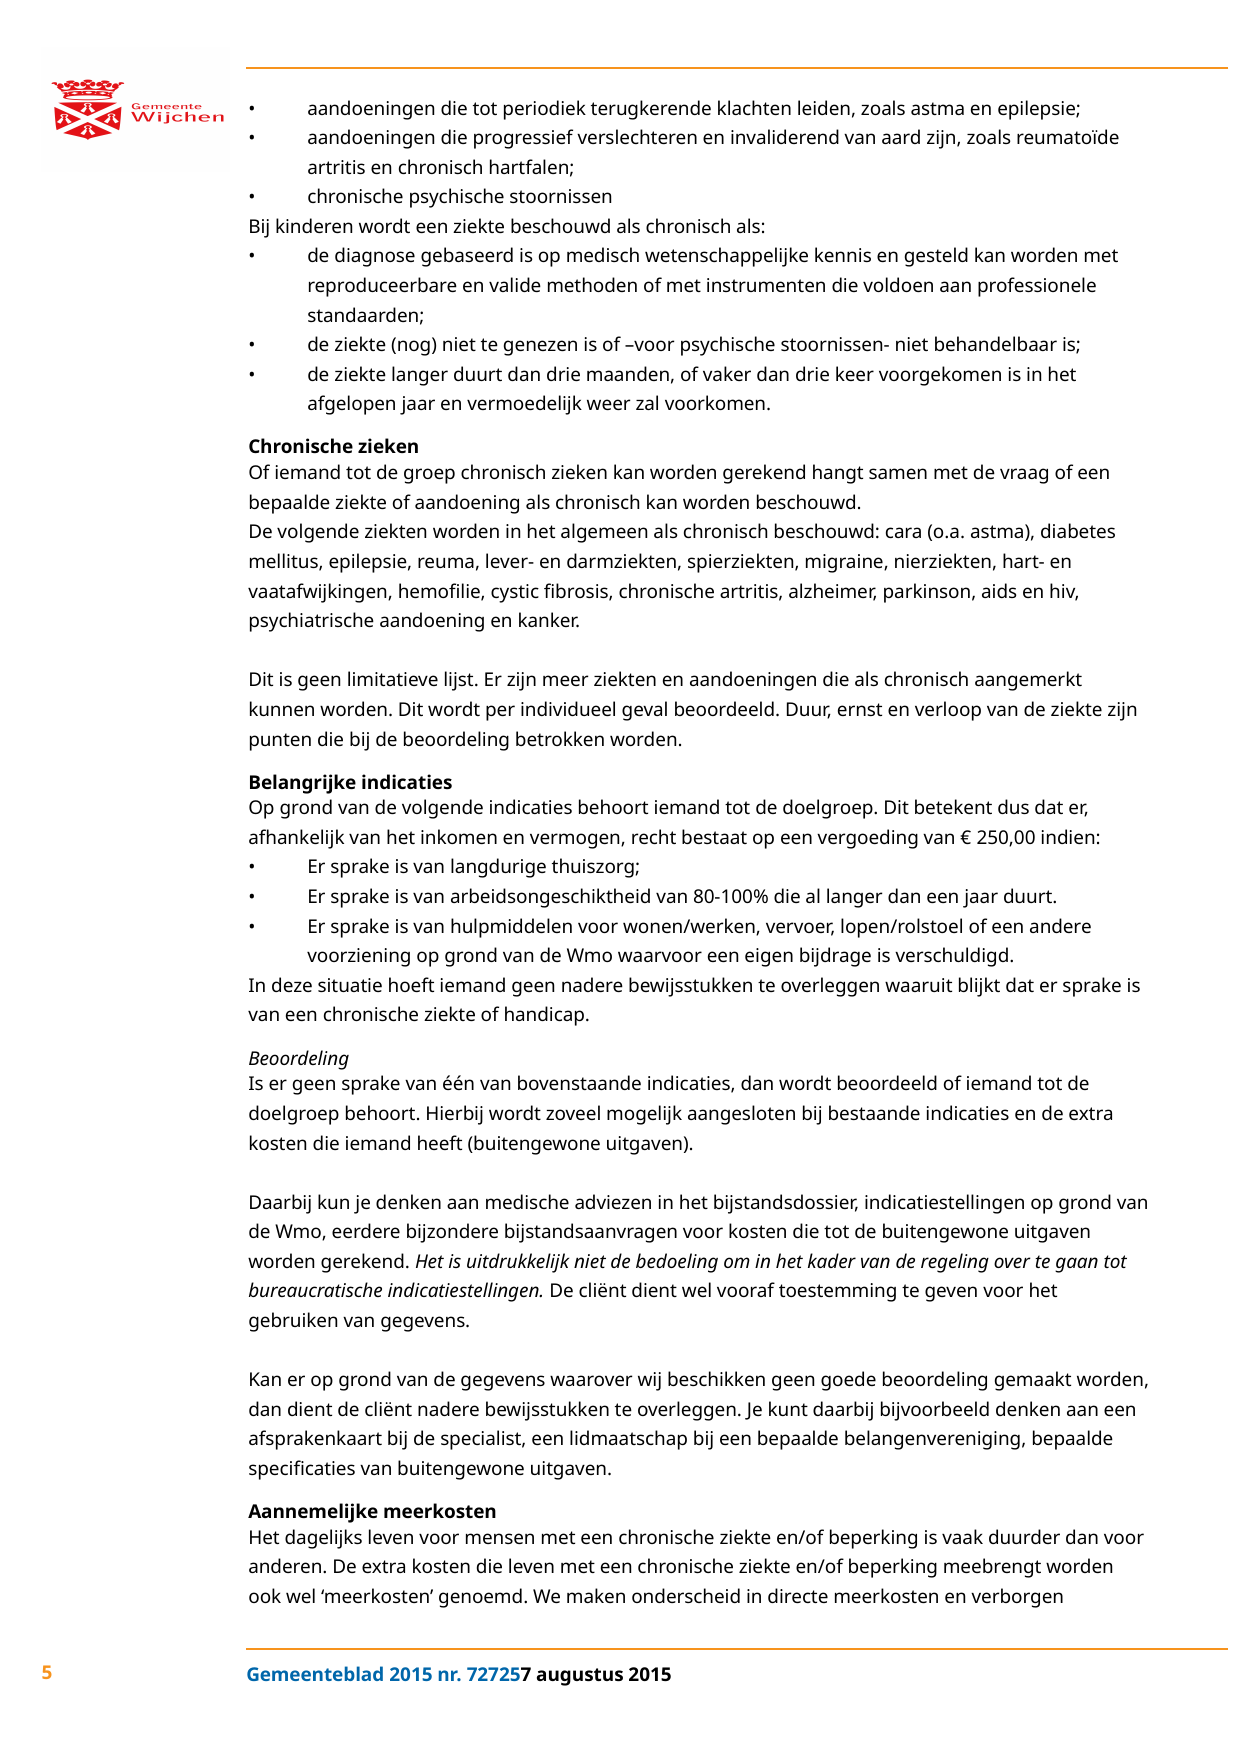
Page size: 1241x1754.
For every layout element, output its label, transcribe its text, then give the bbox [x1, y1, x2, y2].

list de diagnose gebaseerd is op medisch wetenschappelijke kennis en gesteld kan worden met reproduceerbare en valide methoden of met instrumenten die voldoen aan professionele standaarden; [248, 243, 1152, 328]
text Belangrijke indicaties [248, 769, 1152, 794]
list aandoeningen die tot periodiek terugkerende klachten leiden, zoals astma en epilepsie; [248, 95, 1152, 121]
text Chronische zieken [248, 434, 1152, 459]
text Aannemelijke meerkosten [248, 1498, 1152, 1524]
picture [41, 47, 231, 172]
text Bij kinderen wordt een ziekte beschouwd als chronisch als: [248, 213, 1152, 239]
list aandoeningen die progressief verslechteren en invaliderend van aard zijn, zoals reumatoïde artritis en chronisch hartfalen; [248, 124, 1152, 180]
list de ziekte (nog) niet te genezen is of –voor psychische stoornissen- niet behandelbaar is; [248, 331, 1152, 357]
text In deze situatie hoeft iemand geen nadere bewijsstukken te overleggen waaruit blijkt dat er sprake is van een chronische ziekte of handicap. [248, 972, 1152, 1027]
list Er sprake is van langdurige thuiszorg; [248, 854, 1152, 879]
list Er sprake is van arbeidsongeschiktheid van 80-100% die al langer dan een jaar duurt. [248, 883, 1152, 909]
text Is er geen sprake van één van bovenstaande indicaties, dan wordt beoordeeld of iemand tot de doelgroep behoort. Hierbij wordt zoveel mogelijk aangesloten bij bestaande indicaties en de extra kosten die iemand heeft (buitengewone uitgaven). [248, 1071, 1152, 1155]
text Of iemand tot de groep chronisch zieken kan worden gerekend hangt samen met de vraag of een bepaalde ziekte of aandoening als chronisch kan worden beschouwd. [248, 459, 1152, 515]
text Beoordeling [248, 1045, 1152, 1071]
list chronische psychische stoornissen [248, 183, 1152, 209]
text Kan er op grond van de gegevens waarover wij beschikken geen goede beoordeling gemaakt worden, dan dient de cliënt nadere bewijsstukken te overleggen. Je kunt daarbij bijvoorbeeld denken aan een afsprakenkaart bij de specialist, een lidmaatschap bij een bepaalde belangenvereniging, bepaalde specificaties van buitengewone uitgaven. [248, 1366, 1152, 1481]
text De volgende ziekten worden in het algemeen als chronisch beschouwd: cara (o.a. astma), diabetes mellitus, epilepsie, reuma, lever- en darmziekten, spierziekten, migraine, nierziekten, hart- en vaatafwijkingen, hemofilie, cystic fibrosis, chronische artritis, alzheimer, parkinson, aids en hiv, psychiatrische aandoening en kanker. [248, 519, 1152, 633]
list Er sprake is van hulpmiddelen voor wonen/werken, vervoer, lopen/rolstoel of een andere voorziening op grond van de Wmo waarvoor een eigen bijdrage is verschuldigd. [248, 913, 1152, 968]
text Het dagelijks leven voor mensen met een chronische ziekte en/of beperking is vaak duurder dan voor anderen. De extra kosten die leven met een chronische ziekte en/of beperking meebrengt worden ook wel ‘meerkosten’ genoemd. We maken onderscheid in directe meerkosten en verborgen [248, 1524, 1152, 1609]
text Dit is geen limitatieve lijst. Er zijn meer ziekten en aandoeningen die als chronisch aangemerkt kunnen worden. Dit wordt per individueel geval beoordeeld. Duur, ernst en verloop van de ziekte zijn punten die bij de beoordeling betrokken worden. [248, 667, 1152, 751]
text Daarbij kun je denken aan medische adviezen in het bijstandsdossier, indicatiestellingen op grond van de Wmo, eerdere bijzondere bijstandsaanvragen voor kosten die tot de buitengewone uitgaven worden gerekend. Het is uitdrukkelijk niet de bedoeling om in het kader van de regeling over te gaan tot bureaucratische indicatiestellingen. De cliënt dient wel vooraf toestemming te geven voor het gebruiken van gegevens. [248, 1189, 1152, 1333]
list de ziekte langer duurt dan drie maanden, of vaker dan drie keer voorgekomen is in het afgelopen jaar en vermoedelijk weer zal voorkomen. [248, 361, 1152, 416]
text Op grond van de volgende indicaties behoort iemand tot de doelgroep. Dit betekent dus dat er, afhankelijk van het inkomen en vermogen, recht bestaat op een vergoeding van € 250,00 indien: [248, 794, 1152, 850]
